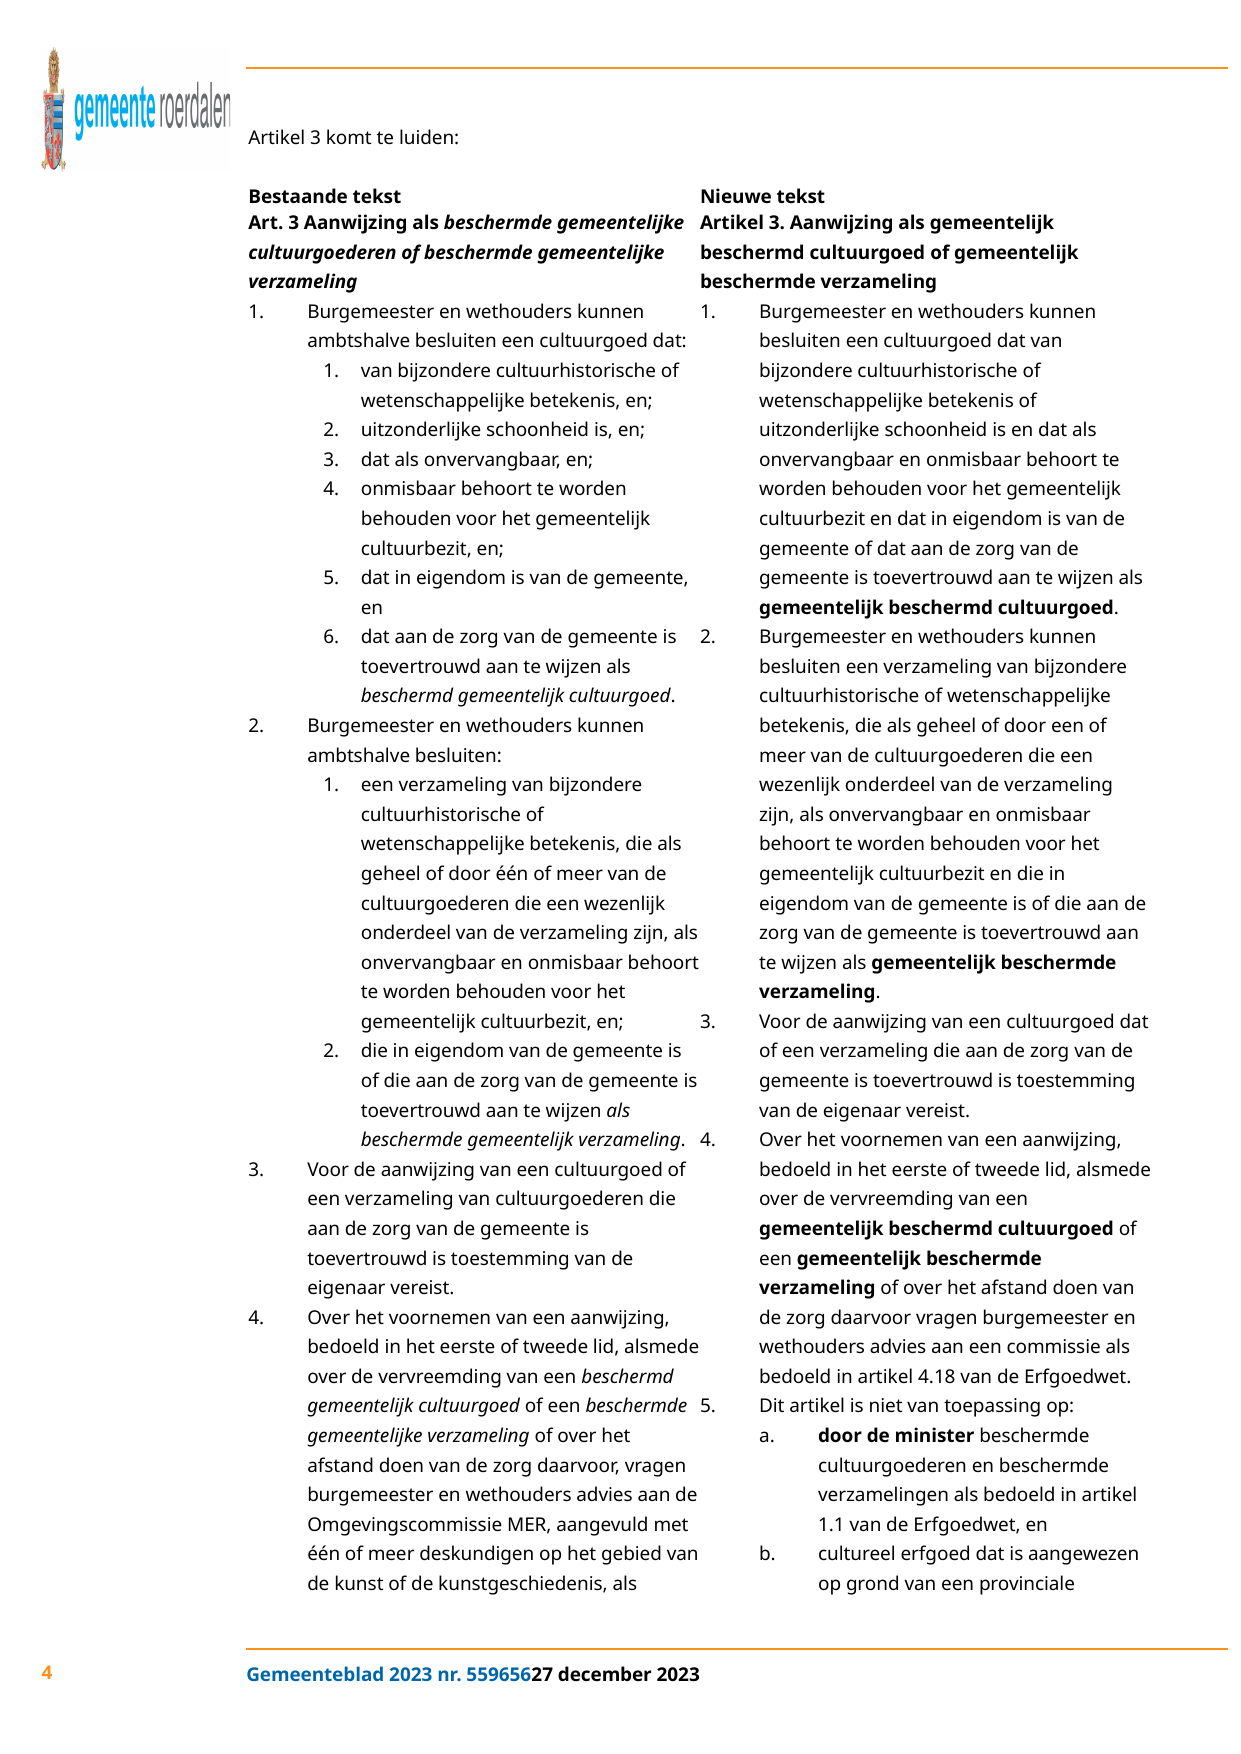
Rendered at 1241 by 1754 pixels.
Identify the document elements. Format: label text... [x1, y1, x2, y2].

table_cell Art. 3 Aanwijzing als beschermde gemeentelijke cultuurgoederen of beschermde gemeentelijke verzameling Burgemeester en wethouders kunnen ambtshalve besluiten een cultuurgoed dat: van bijzondere cultuurhistorische of wetenschappelijke betekenis, en; uitzonderlijke schoonheid is, en; dat als onvervangbaar, en; onmisbaar behoort te worden behouden voor het gemeentelijk cultuurbezit, en; dat in eigendom is van de gemeente, en dat aan de zorg van de gemeente is toevertrouwd aan te wijzen als beschermd gemeentelijk cultuurgoed. Burgemeester en wethouders kunnen ambtshalve besluiten: een verzameling van bijzondere cultuurhistorische of wetenschappelijke betekenis, die als geheel of door één of meer van de cultuurgoederen die een wezenlijk onderdeel van de verzameling zijn, als onvervangbaar en onmisbaar behoort te worden behouden voor het gemeentelijk cultuurbezit, en; die in eigendom van de gemeente is of die aan de zorg van de gemeente is toevertrouwd aan te wijzen als beschermde gemeentelijk verzameling. Voor de aanwijzing van een cultuurgoed of een verzameling van cultuurgoederen die aan de zorg van de gemeente is toevertrouwd is toestemming van de eigenaar vereist. Over het voornemen van een aanwijzing, bedoeld in het eerste of tweede lid, alsmede over de vervreemding van een beschermd gemeentelijk cultuurgoed of een beschermde gemeentelijke verzameling of over het afstand doen van de zorg daarvoor, vragen burgemeester en wethouders advies aan de Omgevingscommissie MER, aangevuld met één of meer deskundigen op het gebied van de kunst of de kunstgeschiedenis, als [248, 209, 700, 1596]
table_cell Artikel 3. Aanwijzing als gemeentelijk beschermd cultuurgoed of gemeentelijk beschermde verzameling Burgemeester en wethouders kunnen besluiten een cultuurgoed dat van bijzondere cultuurhistorische of wetenschappelijke betekenis of uitzonderlijke schoonheid is en dat als onvervangbaar en onmisbaar behoort te worden behouden voor het gemeentelijk cultuurbezit en dat in eigendom is van de gemeente of dat aan de zorg van de gemeente is toevertrouwd aan te wijzen als gemeentelijk beschermd cultuurgoed. Burgemeester en wethouders kunnen besluiten een verzameling van bijzondere cultuurhistorische of wetenschappelijke betekenis, die als geheel of door een of meer van de cultuurgoederen die een wezenlijk onderdeel van de verzameling zijn, als onvervangbaar en onmisbaar behoort te worden behouden voor het gemeentelijk cultuurbezit en die in eigendom van de gemeente is of die aan de zorg van de gemeente is toevertrouwd aan te wijzen als gemeentelijk beschermde verzameling. Voor de aanwijzing van een cultuurgoed dat of een verzameling die aan de zorg van de gemeente is toevertrouwd is toestemming van de eigenaar vereist. Over het voornemen van een aanwijzing, bedoeld in het eerste of tweede lid, alsmede over de vervreemding van een gemeentelijk beschermd cultuurgoed of een gemeentelijk beschermde verzameling of over het afstand doen van de zorg daarvoor vragen burgemeester en wethouders advies aan een commissie als bedoeld in artikel 4.18 van de Erfgoedwet. Dit artikel is niet van toepassing op: door de minister beschermde cultuurgoederen en beschermde verzamelingen als bedoeld in artikel 1.1 van de Erfgoedwet, en cultureel erfgoed dat is aangewezen op grond van een provinciale [700, 209, 1152, 1596]
table_header Bestaande tekst [248, 184, 700, 209]
picture [41, 47, 231, 172]
table_header Nieuwe tekst [700, 184, 1152, 209]
text Artikel 3 komt te luiden: [248, 124, 1152, 150]
